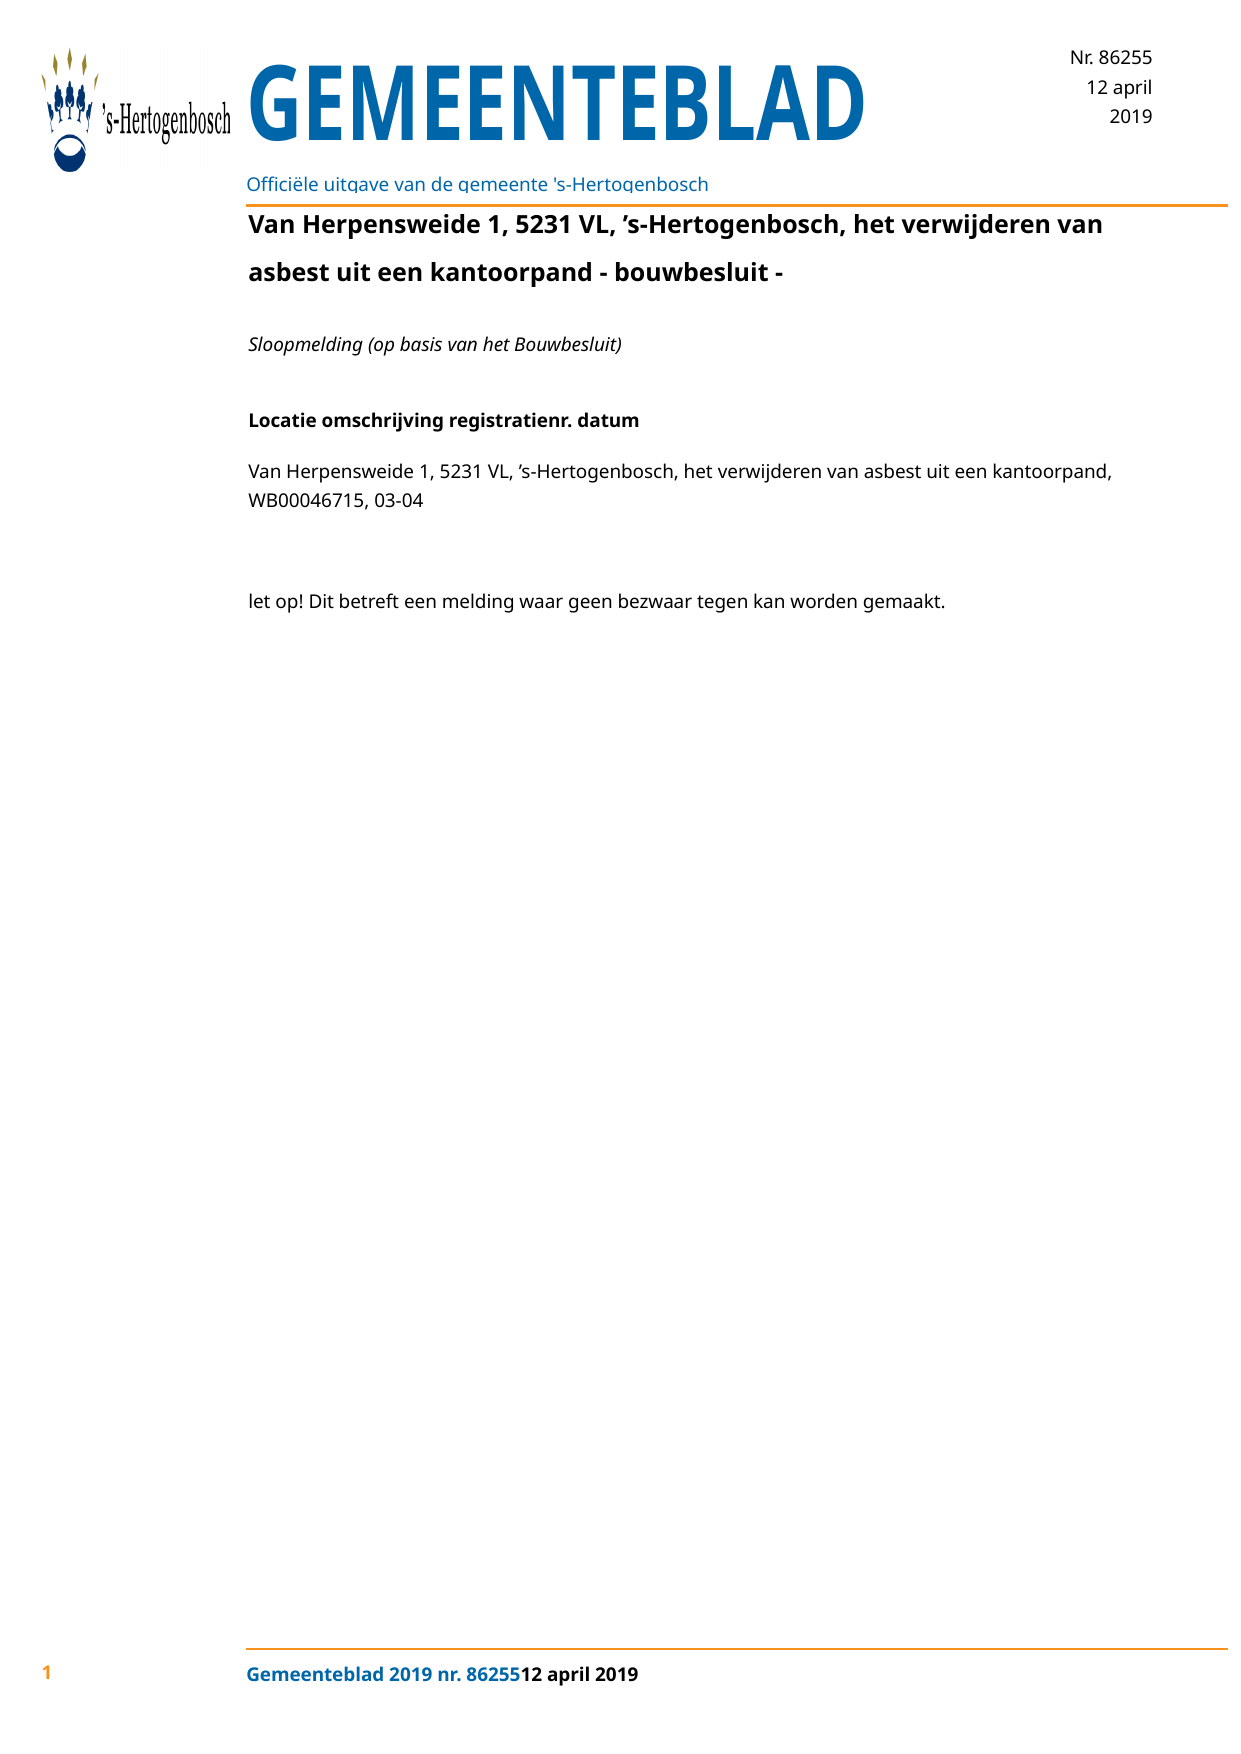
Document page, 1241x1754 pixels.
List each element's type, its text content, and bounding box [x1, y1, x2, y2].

text Van Herpensweide 1, 5231 VL, ’s-Hertogenbosch, het verwijderen van asbest uit een kantoorpand, WB00046715, 03-04 [248, 458, 1152, 513]
text Locatie omschrijving registratienr. datum [248, 408, 1152, 433]
picture [41, 47, 231, 172]
text Sloopmelding (op basis van het Bouwbesluit) [248, 331, 1152, 357]
text let op! Dit betreft een melding waar geen bezwaar tegen kan worden gemaakt. [248, 588, 1152, 614]
text Van Herpensweide 1, 5231 VL, ’s-Hertogenbosch, het verwijderen van asbest uit een kantoorpand - bouwbesluit - [248, 207, 1152, 288]
